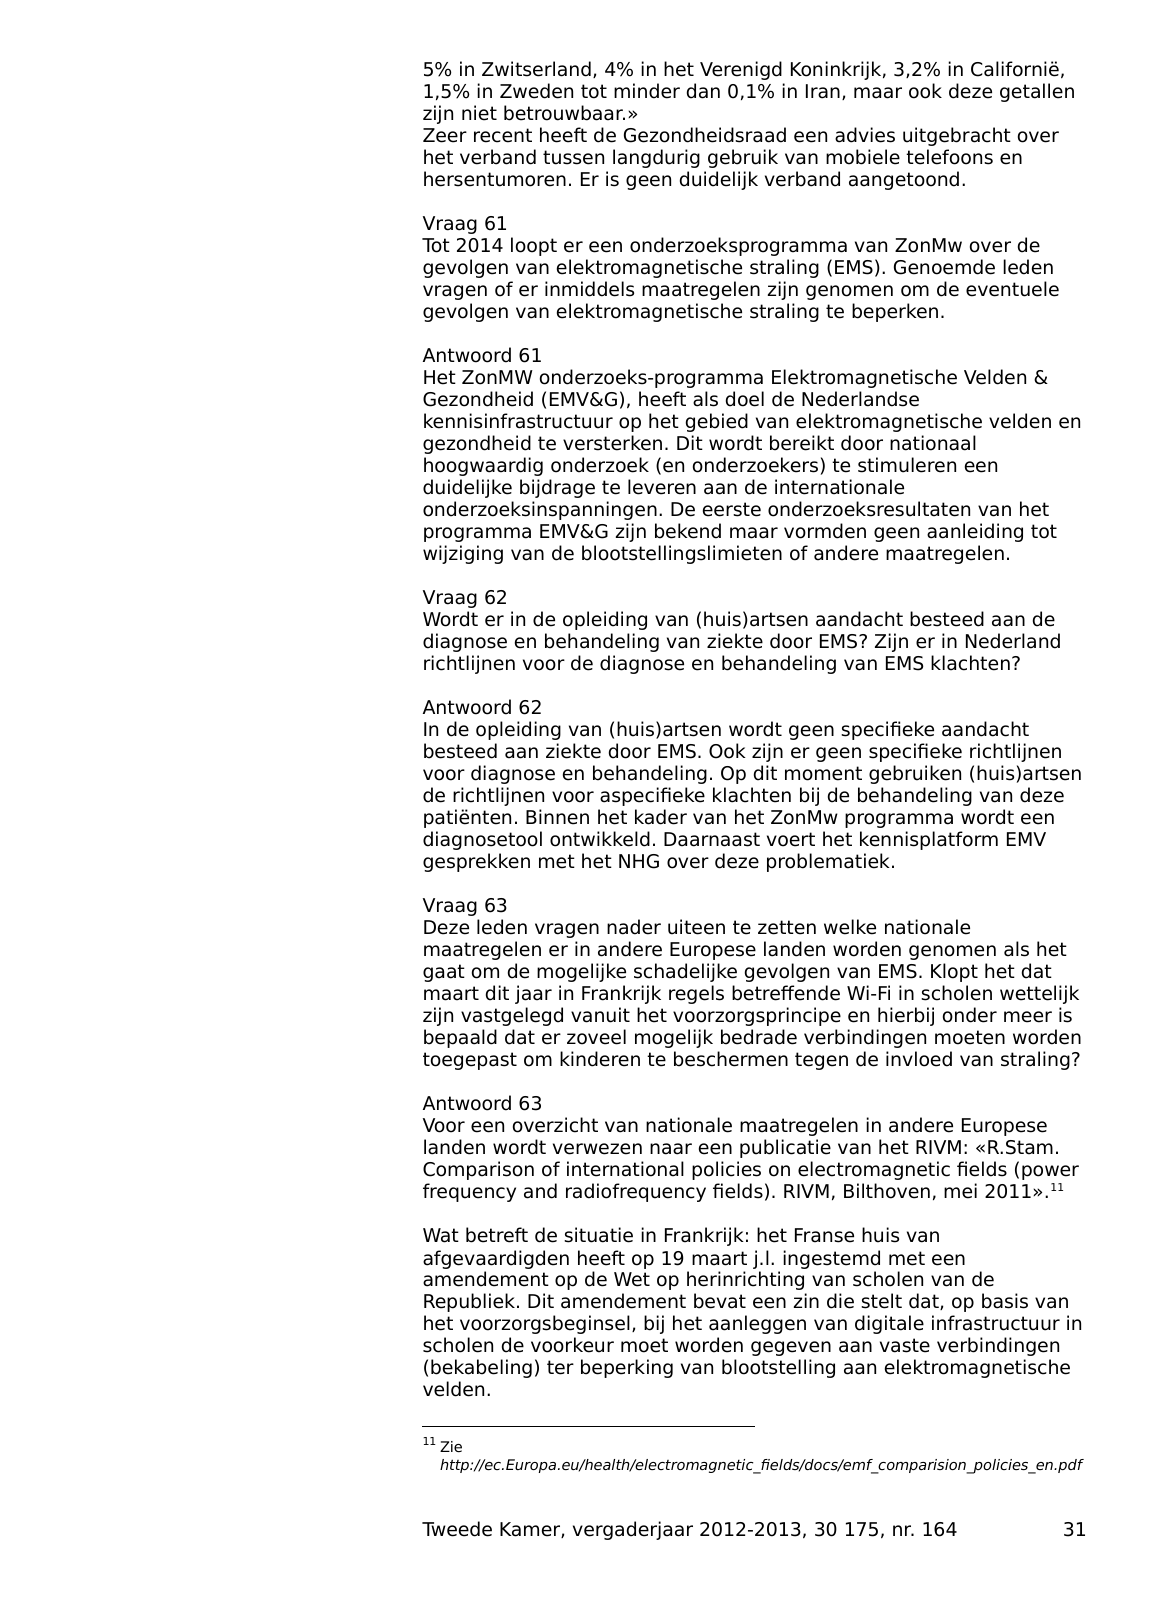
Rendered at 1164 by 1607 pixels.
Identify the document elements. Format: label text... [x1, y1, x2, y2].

text 5% in Zwitserland, 4% in het Verenigd Koninkrijk, 3,2% in Californië, 1,5% in Zweden tot minder dan 0,1% in Iran, maar ook deze getallen zijn niet betrouwbaar.» [422, 59, 1087, 125]
text Antwoord 61 [422, 345, 1087, 367]
text Vraag 62 [422, 587, 1087, 609]
text Antwoord 63 [422, 1093, 1087, 1115]
text Tot 2014 loopt er een onderzoeksprogramma van ZonMw over de gevolgen van elektromagnetische straling (EMS). Genoemde leden vragen of er inmiddels maatregelen zijn genomen om de eventuele gevolgen van elektromagnetische straling te beperken. [422, 235, 1087, 323]
text Voor een overzicht van nationale maatregelen in andere Europese landen wordt verwezen naar een publicatie van het RIVM: «R.Stam. Comparison of international policies on electromagnetic fields (power frequency and radiofrequency fields). RIVM, Bilthoven, mei 2011». [422, 1115, 1087, 1203]
text Het ZonMW onderzoeks-programma Elektromagnetische Velden & Gezondheid (EMV&G), heeft als doel de Nederlandse kennisinfrastructuur op het gebied van elektromagnetische velden en gezondheid te versterken. Dit wordt bereikt door nationaal hoogwaardig onderzoek (en onderzoekers) te stimuleren een duidelijke bijdrage te leveren aan de internationale onderzoeksinspanningen. De eerste onderzoeksresultaten van het programma EMV&G zijn bekend maar vormden geen aanleiding tot wijziging van de blootstellingslimieten of andere maatregelen. [422, 367, 1087, 565]
text Zeer recent heeft de Gezondheidsraad een advies uitgebracht over het verband tussen langdurig gebruik van mobiele telefoons en hersentumoren. Er is geen duidelijk verband aangetoond. [422, 125, 1087, 191]
text Deze leden vragen nader uiteen te zetten welke nationale maatregelen er in andere Europese landen worden genomen als het gaat om de mogelijke schadelijke gevolgen van EMS. Klopt het dat maart dit jaar in Frankrijk regels betreffende Wi-Fi in scholen wettelijk zijn vastgelegd vanuit het voorzorgsprincipe en hierbij onder meer is bepaald dat er zoveel mogelijk bedrade verbindingen moeten worden toegepast om kinderen te beschermen tegen de invloed van straling? [422, 917, 1087, 1071]
text Wordt er in de opleiding van (huis)artsen aandacht besteed aan de diagnose en behandeling van ziekte door EMS? Zijn er in Nederland richtlijnen voor de diagnose en behandeling van EMS klachten? [422, 609, 1087, 675]
text Vraag 61 [422, 213, 1087, 235]
text Antwoord 62 [422, 697, 1087, 719]
text Vraag 63 [422, 895, 1087, 917]
text Wat betreft de situatie in Frankrijk: het Franse huis van afgevaardigden heeft op 19 maart j.l. ingestemd met een amendement op de Wet op herinrichting van scholen van de Republiek. Dit amendement bevat een zin die stelt dat, op basis van het voorzorgsbeginsel, bij het aanleggen van digitale infrastructuur in scholen de voorkeur moet worden gegeven aan vaste verbindingen (bekabeling) ter beperking van blootstelling aan elektromagnetische velden. [422, 1225, 1087, 1401]
text In de opleiding van (huis)artsen wordt geen specifieke aandacht besteed aan ziekte door EMS. Ook zijn er geen specifieke richtlijnen voor diagnose en behandeling. Op dit moment gebruiken (huis)artsen de richtlijnen voor aspecifieke klachten bij de behandeling van deze patiënten. Binnen het kader van het ZonMw programma wordt een diagnosetool ontwikkeld. Daarnaast voert het kennisplatform EMV gesprekken met het NHG over deze problematiek. [422, 719, 1087, 873]
text Zie http://ec.Europa.eu/health/electromagnetic_fields/docs/emf_comparision_policies_en.pdf [422, 1435, 1087, 1474]
